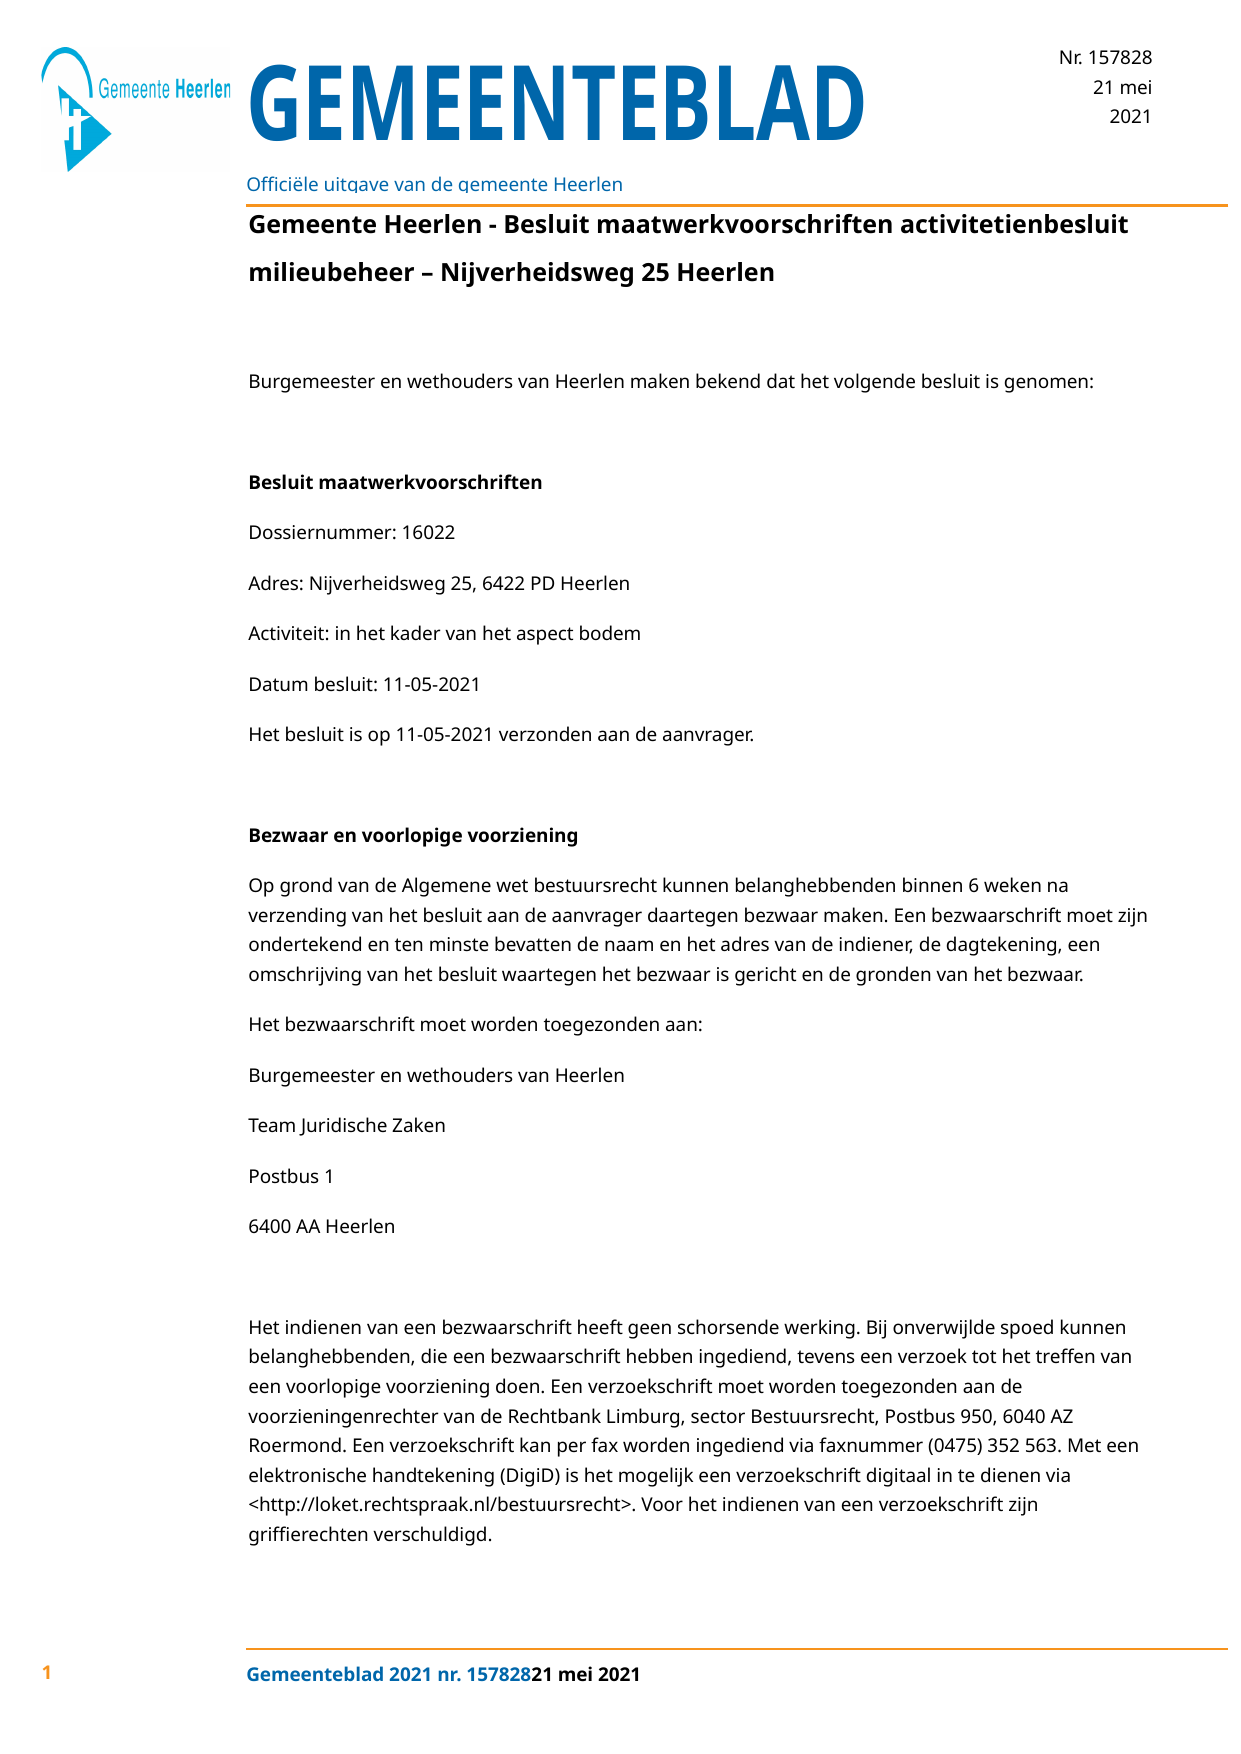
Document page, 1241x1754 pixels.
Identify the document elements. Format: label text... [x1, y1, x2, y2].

text Het bezwaarschrift moet worden toegezonden aan: [248, 1012, 1152, 1037]
text Burgemeester en wethouders van Heerlen [248, 1062, 1152, 1088]
text Activiteit: in het kader van het aspect bodem [248, 620, 1152, 646]
text Gemeente Heerlen - Besluit maatwerkvoorschriften activitetienbesluit milieubeheer – Nijverheidsweg 25 Heerlen [248, 207, 1152, 288]
text Bezwaar en voorlopige voorziening [248, 822, 1152, 848]
picture [41, 47, 231, 172]
text Burgemeester en wethouders van Heerlen maken bekend dat het volgende besluit is genomen: [248, 368, 1152, 394]
text Besluit maatwerkvoorschriften [248, 469, 1152, 495]
picture [41, 47, 59, 70]
text Het indienen van een bezwaarschrift heeft geen schorsende werking. Bij onverwijlde spoed kunnen belanghebbenden, die een bezwaarschrift hebben ingediend, tevens een verzoek tot het treffen van een voorlopige voorziening doen. Een verzoekschrift moet worden toegezonden aan de voorzieningenrechter van de Rechtbank Limburg, sector Bestuursrecht, Postbus 950, 6040 AZ Roermond. Een verzoekschrift kan per fax worden ingediend via faxnummer (0475) 352 563. Met een elektronische handtekening (DigiD) is het mogelijk een verzoekschrift digitaal in te dienen via <http://loket.rechtspraak.nl/bestuursrecht>. Voor het indienen van een verzoekschrift zijn griffierechten verschuldigd. [248, 1314, 1152, 1547]
text Het besluit is op 11-05-2021 verzonden aan de aanvrager. [248, 721, 1152, 747]
text Postbus 1 [248, 1163, 1152, 1189]
text Team Juridische Zaken [248, 1112, 1152, 1138]
text Adres: Nijverheidsweg 25, 6422 PD Heerlen [248, 570, 1152, 596]
text Datum besluit: 11-05-2021 [248, 671, 1152, 697]
text Op grond van de Algemene wet bestuursrecht kunnen belanghebbenden binnen 6 weken na verzending van het besluit aan de aanvrager daartegen bezwaar maken. Een bezwaarschrift moet zijn ondertekend en ten minste bevatten de naam en het adres van de indiener, de dagtekening, een omschrijving van het besluit waartegen het bezwaar is gericht en de gronden van het bezwaar. [248, 872, 1152, 987]
text 6400 AA Heerlen [248, 1213, 1152, 1239]
text Dossiernummer: 16022 [248, 519, 1152, 545]
